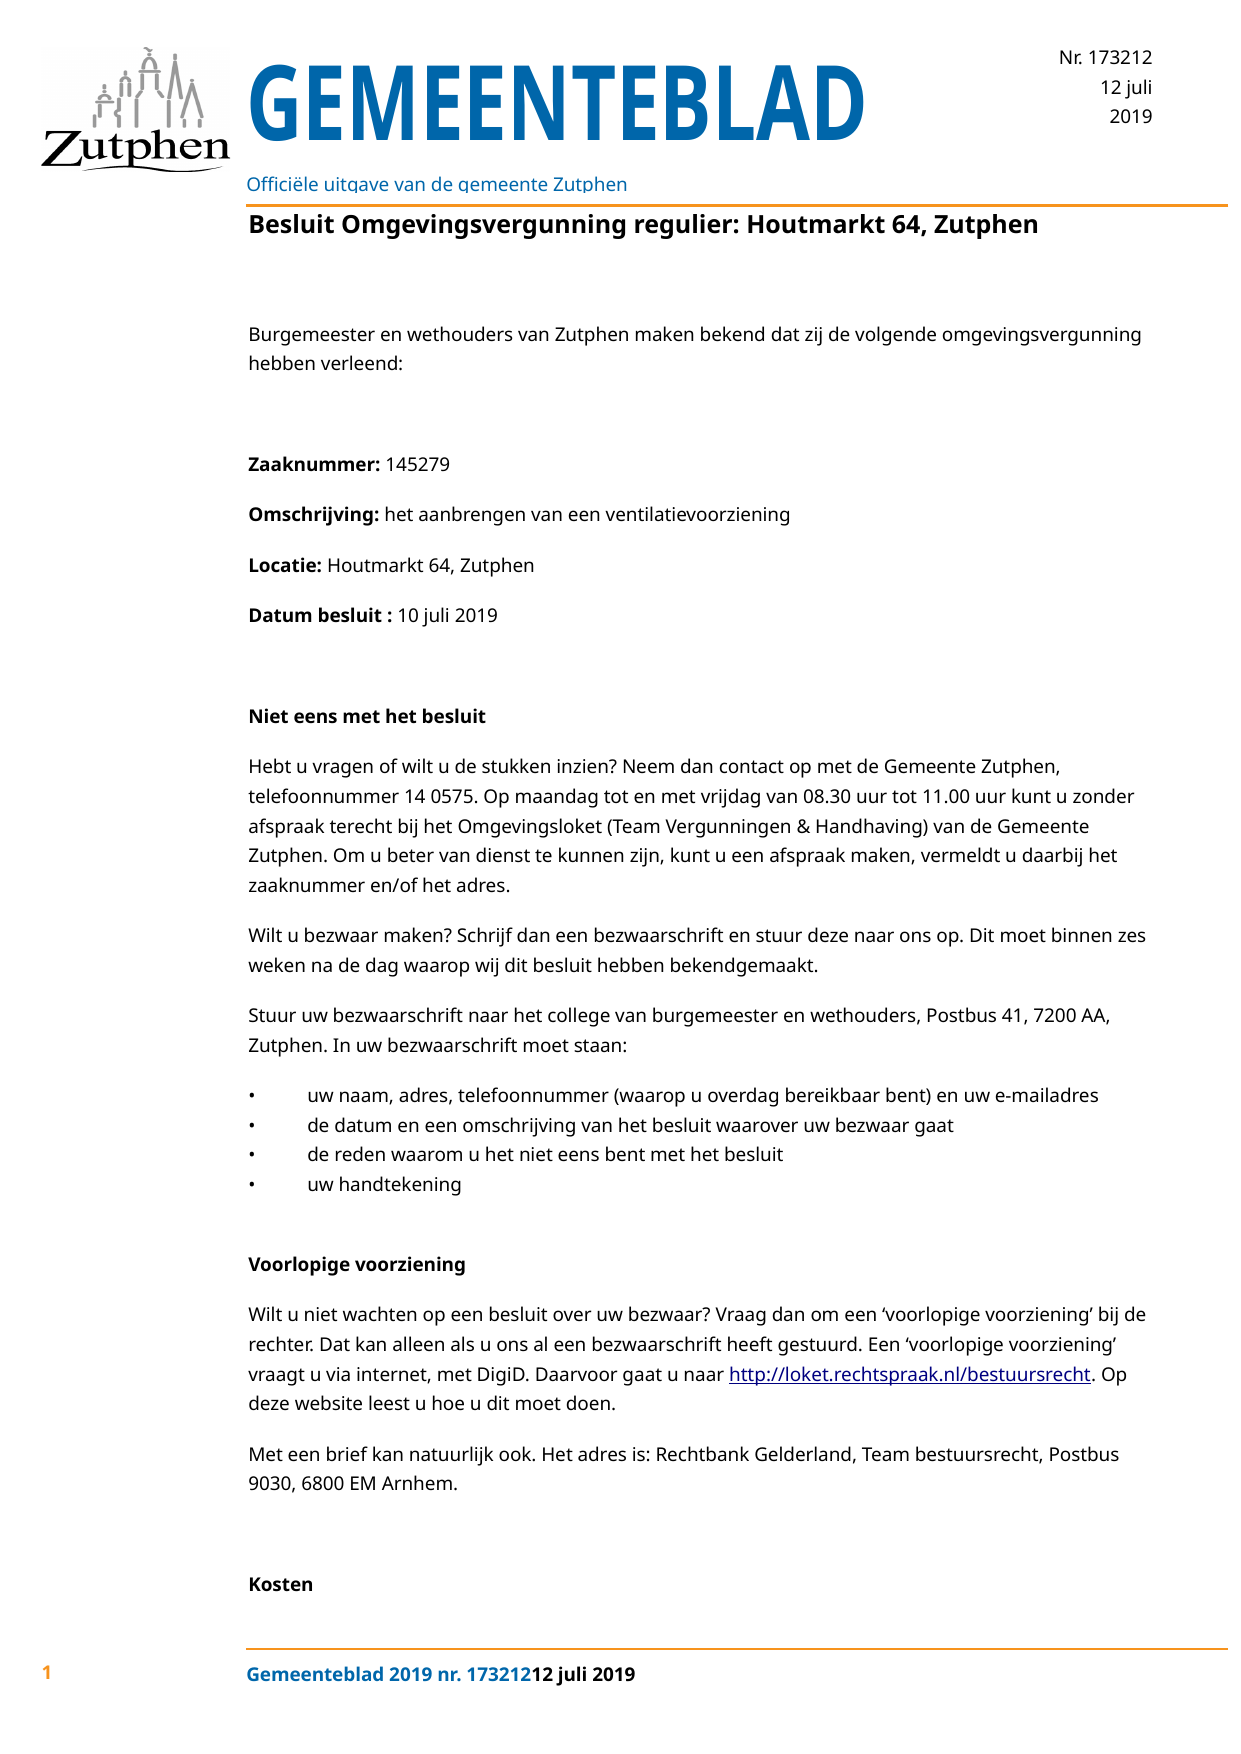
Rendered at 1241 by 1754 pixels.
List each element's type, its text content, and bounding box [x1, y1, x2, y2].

text Hebt u vragen of wilt u de stukken inzien? Neem dan contact op met de Gemeente Zutphen, telefoonnummer 14 0575. Op maandag tot en met vrijdag van 08.30 uur tot 11.00 uur kunt u zonder afspraak terecht bij het Omgevingsloket (Team Vergunningen & Handhaving) van de Gemeente Zutphen. Om u beter van dienst te kunnen zijn, kunt u een afspraak maken, vermeldt u daarbij het zaaknummer en/of het adres. [248, 754, 1152, 898]
text Wilt u niet wachten op een besluit over uw bezwaar? Vraag dan om een ‘voorlopige voorziening’ bij de rechter. Dat kan alleen als u ons al een bezwaarschrift heeft gestuurd. Een ‘voorlopige voorziening’ vraagt u via internet, met DigiD. Daarvoor gaat u naar http://loket.rechtspraak.nl/bestuursrecht. Op deze website leest u hoe u dit moet doen. [248, 1302, 1152, 1416]
text Met een brief kan natuurlijk ook. Het adres is: Rechtbank Gelderland, Team bestuursrecht, Postbus 9030, 6800 EM Arnhem. [248, 1441, 1152, 1496]
text Niet eens met het besluit [248, 703, 1152, 729]
text Voorlopige voorziening [248, 1251, 1152, 1277]
picture [41, 47, 231, 172]
list uw handtekening [248, 1171, 1152, 1197]
text Stuur uw bezwaarschrift naar het college van burgemeester en wethouders, Postbus 41, 7200 AA, Zutphen. In uw bezwaarschrift moet staan: [248, 1002, 1152, 1058]
text Zaaknummer: 145279 [248, 451, 1152, 477]
text Kosten [248, 1571, 1152, 1597]
text Omschrijving: het aanbrengen van een ventilatievoorziening [248, 502, 1152, 527]
list de datum en een omschrijving van het besluit waarover uw bezwaar gaat [248, 1112, 1152, 1138]
text Datum besluit : 10 juli 2019 [248, 602, 1152, 628]
text Besluit Omgevingsvergunning regulier: Houtmarkt 64, Zutphen [248, 207, 1152, 241]
list uw naam, adres, telefoonnummer (waarop u overdag bereikbaar bent) en uw e-mailadres [248, 1082, 1152, 1108]
text Burgemeester en wethouders van Zutphen maken bekend dat zij de volgende omgevingsvergunning hebben verleend: [248, 321, 1152, 376]
list de reden waarom u het niet eens bent met het besluit [248, 1142, 1152, 1167]
text Wilt u bezwaar maken? Schrijf dan een bezwaarschrift en stuur deze naar ons op. Dit moet binnen zes weken na de dag waarop wij dit besluit hebben bekendgemaakt. [248, 922, 1152, 978]
text Locatie: Houtmarkt 64, Zutphen [248, 552, 1152, 578]
